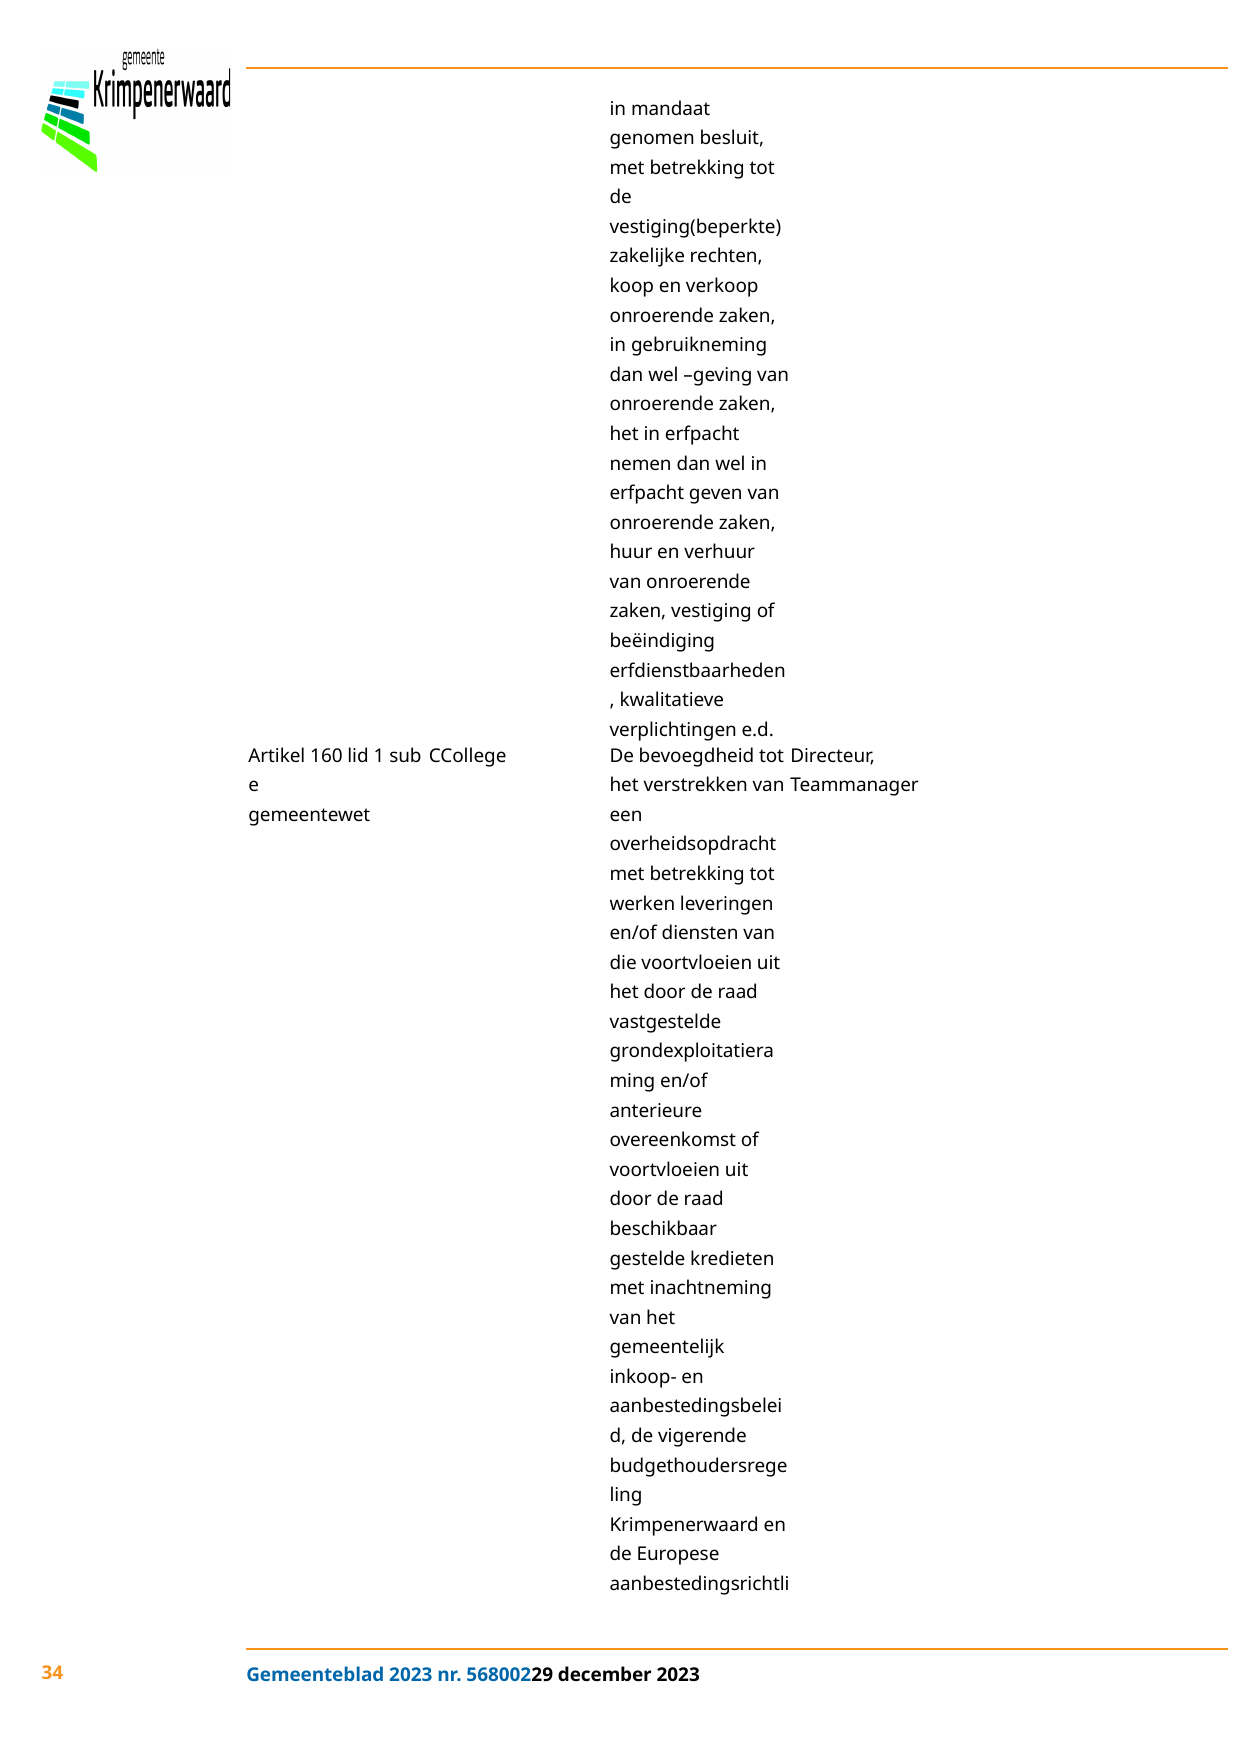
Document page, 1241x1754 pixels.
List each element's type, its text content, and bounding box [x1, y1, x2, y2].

table_cell CCollege [429, 742, 609, 1596]
table_cell [790, 95, 971, 742]
table_cell [429, 95, 609, 742]
picture [41, 47, 231, 172]
table_cell Directeur, Teammanager [790, 742, 971, 1596]
table_cell Artikel 160 lid 1 sub e gemeentewet [248, 742, 429, 1596]
table_cell [248, 95, 429, 742]
table_cell [971, 95, 1152, 742]
table_cell in mandaat genomen besluit, met betrekking tot de vestiging(beperkte) zakelijke rechten, koop en verkoop onroerende zaken, in gebruikneming dan wel –geving van onroerende zaken, het in erfpacht nemen dan wel in erfpacht geven van onroerende zaken, huur en verhuur van onroerende zaken, vestiging of beëindiging erfdienstbaarheden, kwalitatieve verplichtingen e.d. [609, 95, 790, 742]
table_cell De bevoegdheid tot het verstrekken van een overheidsopdracht met betrekking tot werken leveringen en/of diensten van die voortvloeien uit het door de raad vastgestelde grondexploitatieraming en/of anterieure overeenkomst of voortvloeien uit door de raad beschikbaar gestelde kredieten met inachtneming van het gemeentelijk inkoop- en aanbestedingsbeleid, de vigerende budgethoudersregeling Krimpenerwaard en de Europese aanbestedingsrichtli [609, 742, 790, 1596]
table_cell [971, 742, 1152, 1596]
